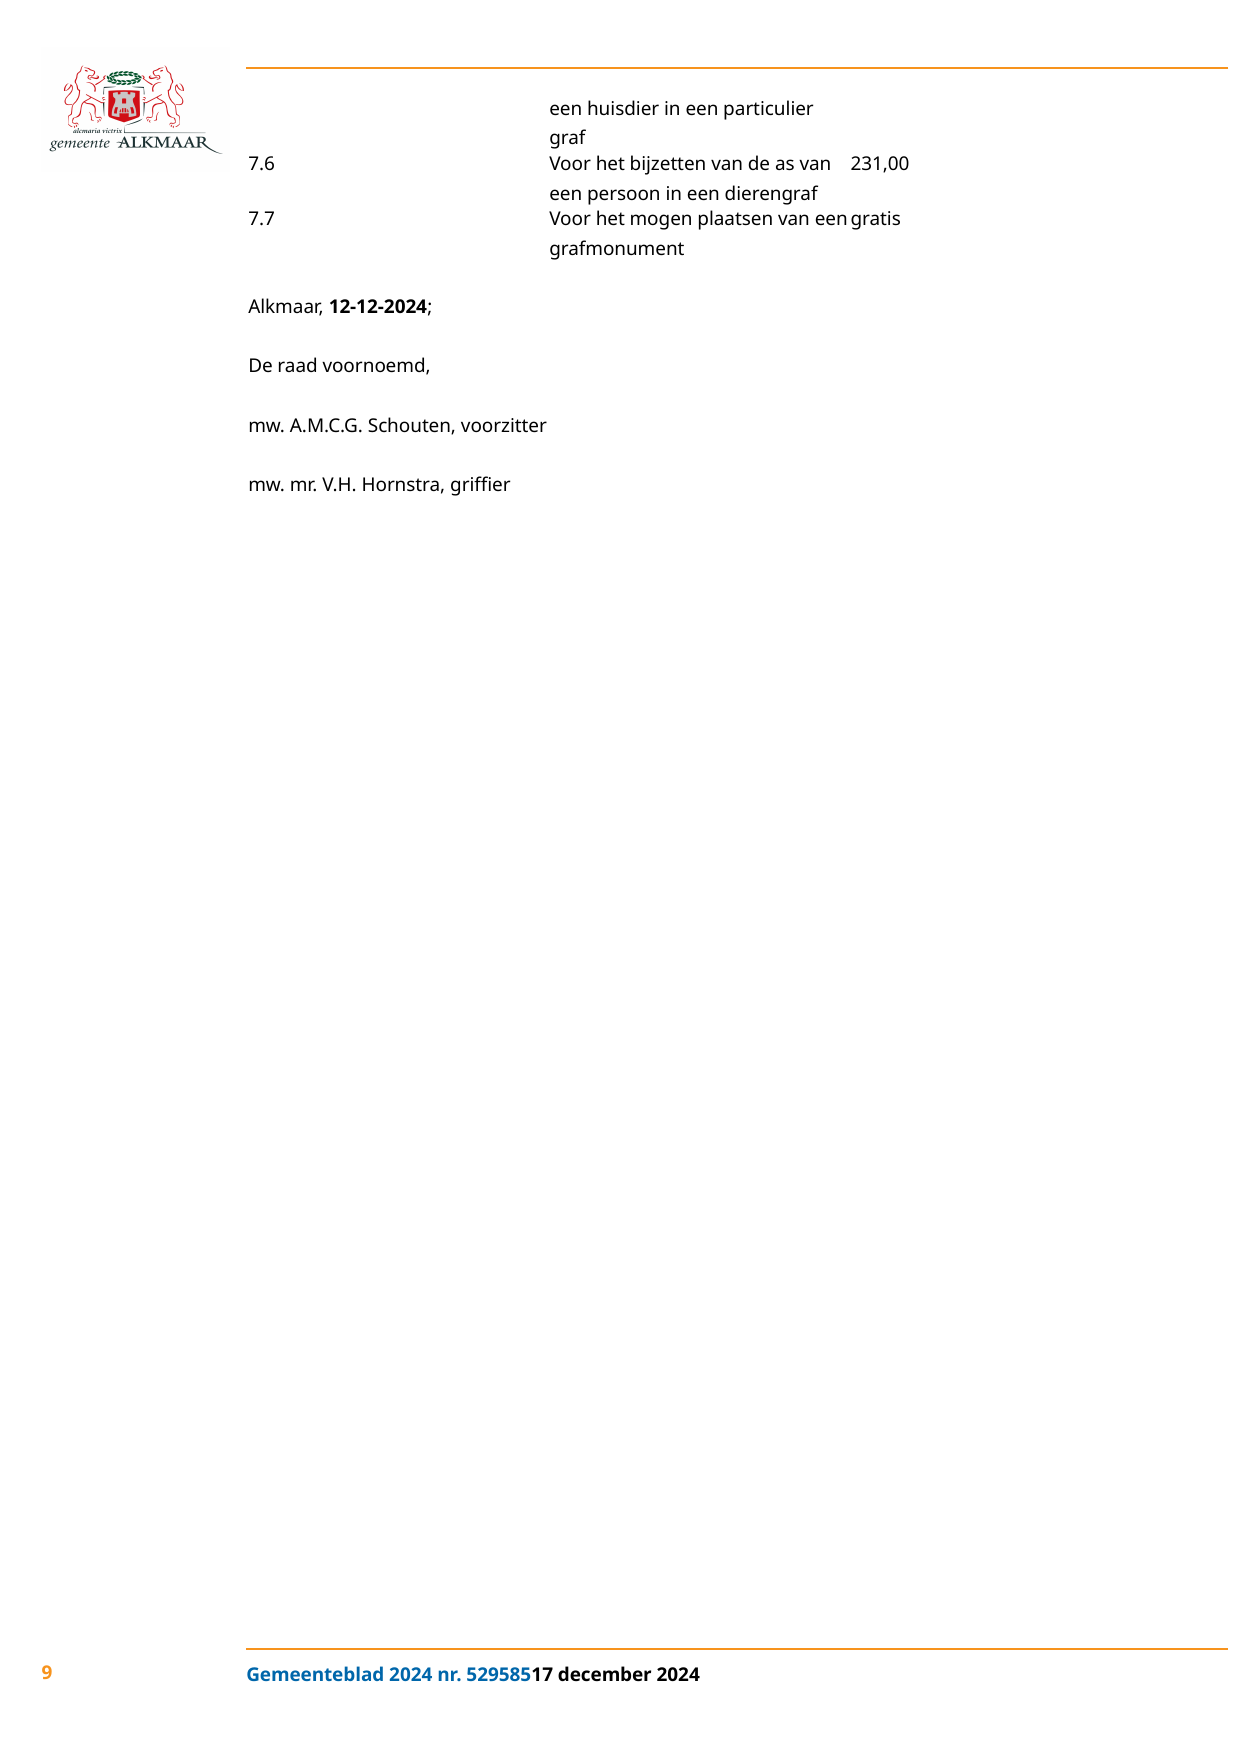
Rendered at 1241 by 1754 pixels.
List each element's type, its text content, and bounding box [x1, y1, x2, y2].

text Alkmaar, 12-12-2024; [248, 293, 1152, 319]
table_cell gratis [850, 205, 1152, 261]
table_cell 7.6 [248, 150, 549, 205]
table_cell een huisdier in een particulier graf [549, 95, 850, 150]
text mw. mr. V.H. Hornstra, griffier [248, 471, 1152, 497]
text mw. A.M.C.G. Schouten, voorzitter [248, 412, 1152, 438]
table_cell Voor het bijzetten van de as van een persoon in een dierengraf [549, 150, 850, 205]
table_cell 231,00 [850, 150, 1152, 205]
table_cell [248, 95, 549, 150]
text De raad voornoemd, [248, 353, 1152, 378]
table_cell Voor het mogen plaatsen van een grafmonument [549, 205, 850, 261]
table_cell [850, 95, 1152, 150]
table_cell 7.7 [248, 205, 549, 261]
picture [41, 47, 231, 172]
